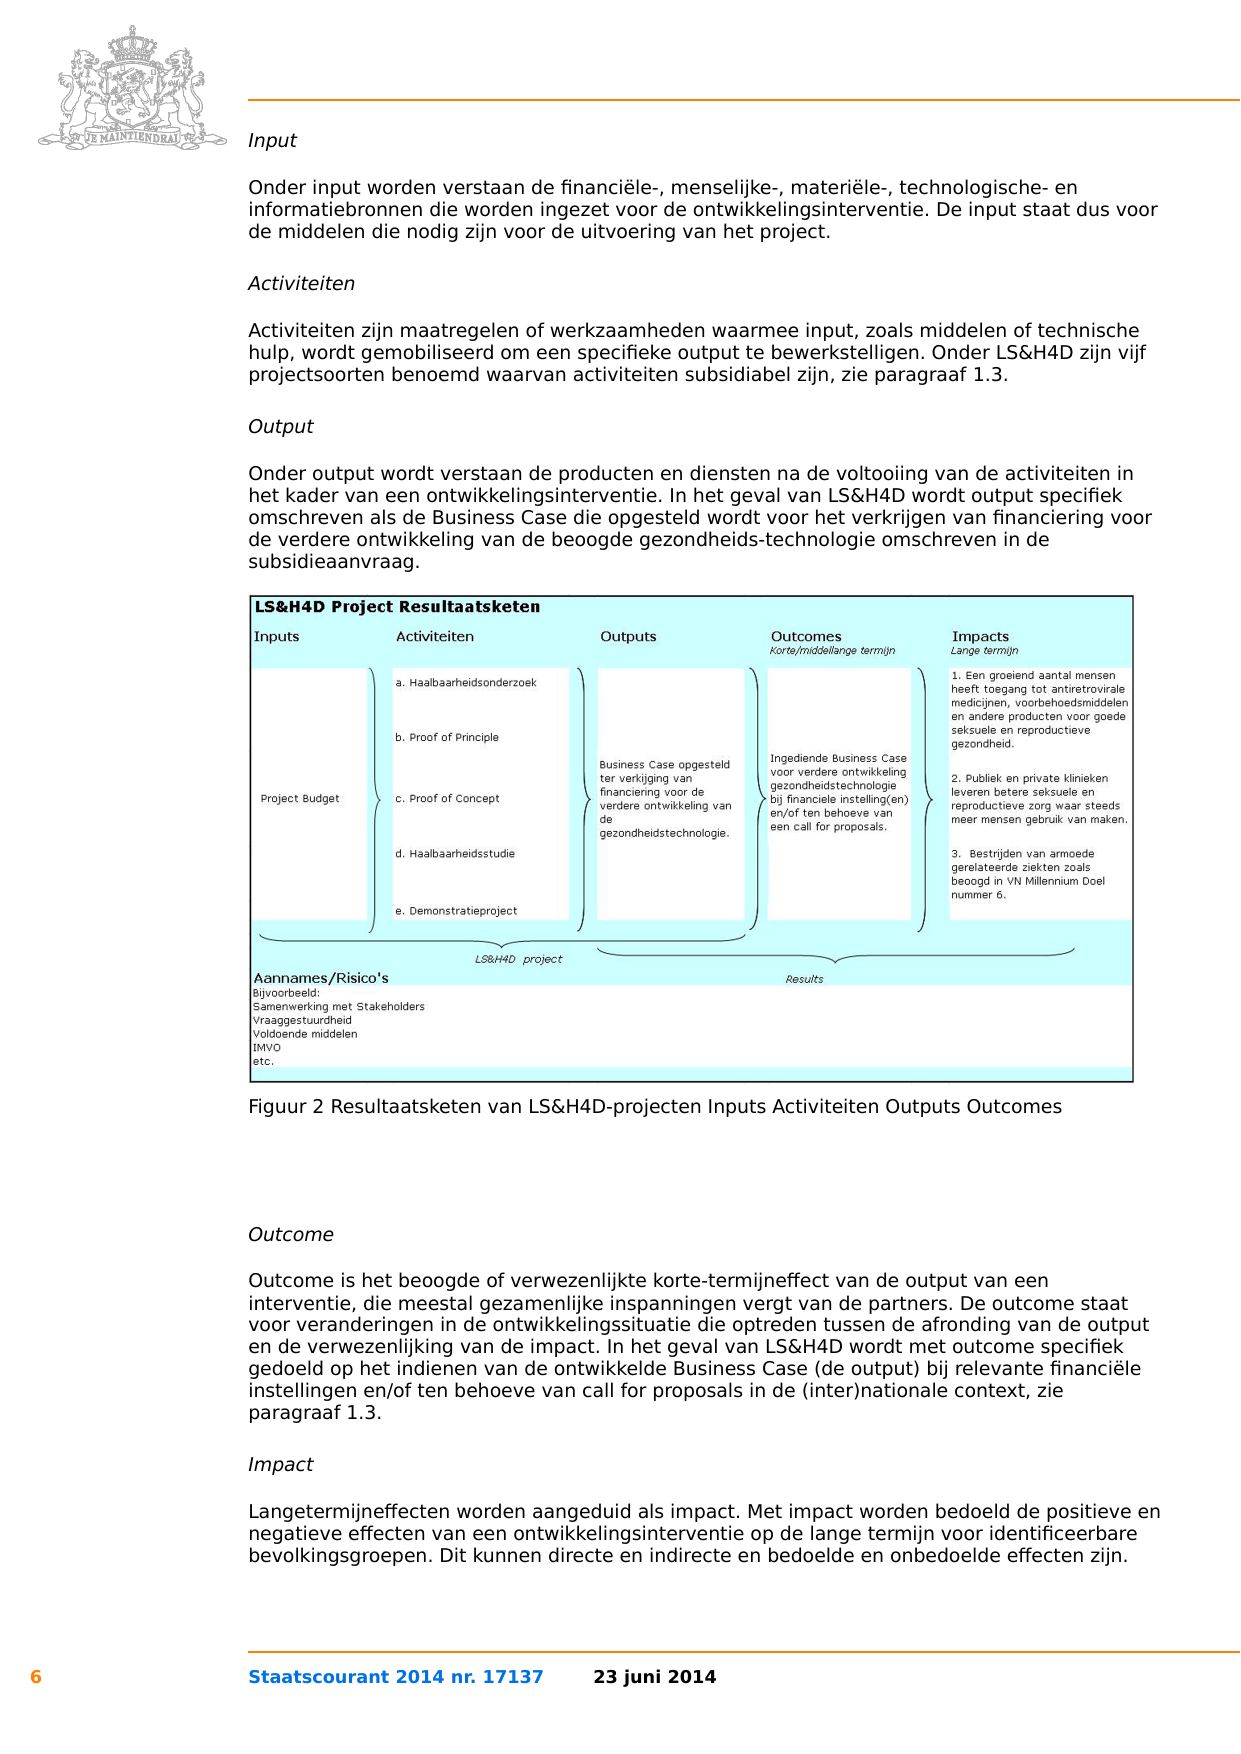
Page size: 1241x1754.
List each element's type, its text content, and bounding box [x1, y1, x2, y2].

subtitle Input [248, 130, 1163, 152]
subtitle Impact [248, 1454, 1163, 1476]
picture [38, 25, 227, 150]
subtitle Output [248, 416, 1163, 438]
text Activiteiten zijn maatregelen of werkzaamheden waarmee input, zoals middelen of technische hulp, wordt gemobiliseerd om een specifieke output te bewerkstelligen. Onder LS&H4D zijn vijf projectsoorten benoemd waarvan activiteiten subsidiabel zijn, zie paragraaf 1.3. [248, 320, 1163, 386]
text Onder input worden verstaan de financiële-, menselijke-, materiële-, technologische- en informatiebronnen die worden ingezet voor de ontwikkelingsinterventie. De input staat dus voor de middelen die nodig zijn voor de uitvoering van het project. [248, 177, 1163, 243]
text Outcome is het beoogde of verwezenlijkte korte-termijneffect van de output van een interventie, die meestal gezamenlijke inspanningen vergt van de partners. De outcome staat voor veranderingen in de ontwikkelingssituatie die optreden tussen de afronding van de output en de verwezenlijking van de impact. In het geval van LS&H4D wordt met outcome specifiek gedoeld op het indienen van de ontwikkelde Business Case (de output) bij relevante financiële instellingen en/of ten behoeve van call for proposals in de (inter)nationale context, zie paragraaf 1.3. [248, 1270, 1163, 1424]
picture [248, 594, 1134, 1085]
subtitle Activiteiten [248, 273, 1163, 295]
text Onder output wordt verstaan de producten en diensten na de voltooiing van de activiteiten in het kader van een ontwikkelingsinterventie. In het geval van LS&H4D wordt output specifiek omschreven als de Business Case die opgesteld wordt voor het verkrijgen van financiering voor de verdere ontwikkeling van de beoogde gezondheids-technologie omschreven in de subsidieaanvraag. [248, 463, 1163, 573]
text Figuur 2 Resultaatsketen van LS&H4D-projecten Inputs Activiteiten Outputs Outcomes [248, 1096, 1134, 1118]
subtitle Outcome [248, 1223, 1163, 1245]
text Langetermijneffecten worden aangeduid als impact. Met impact worden bedoeld de positieve en negatieve effecten van een ontwikkelingsinterventie op de lange termijn voor identificeerbare bevolkingsgroepen. Dit kunnen directe en indirecte en bedoelde en onbedoelde effecten zijn. [248, 1501, 1163, 1567]
